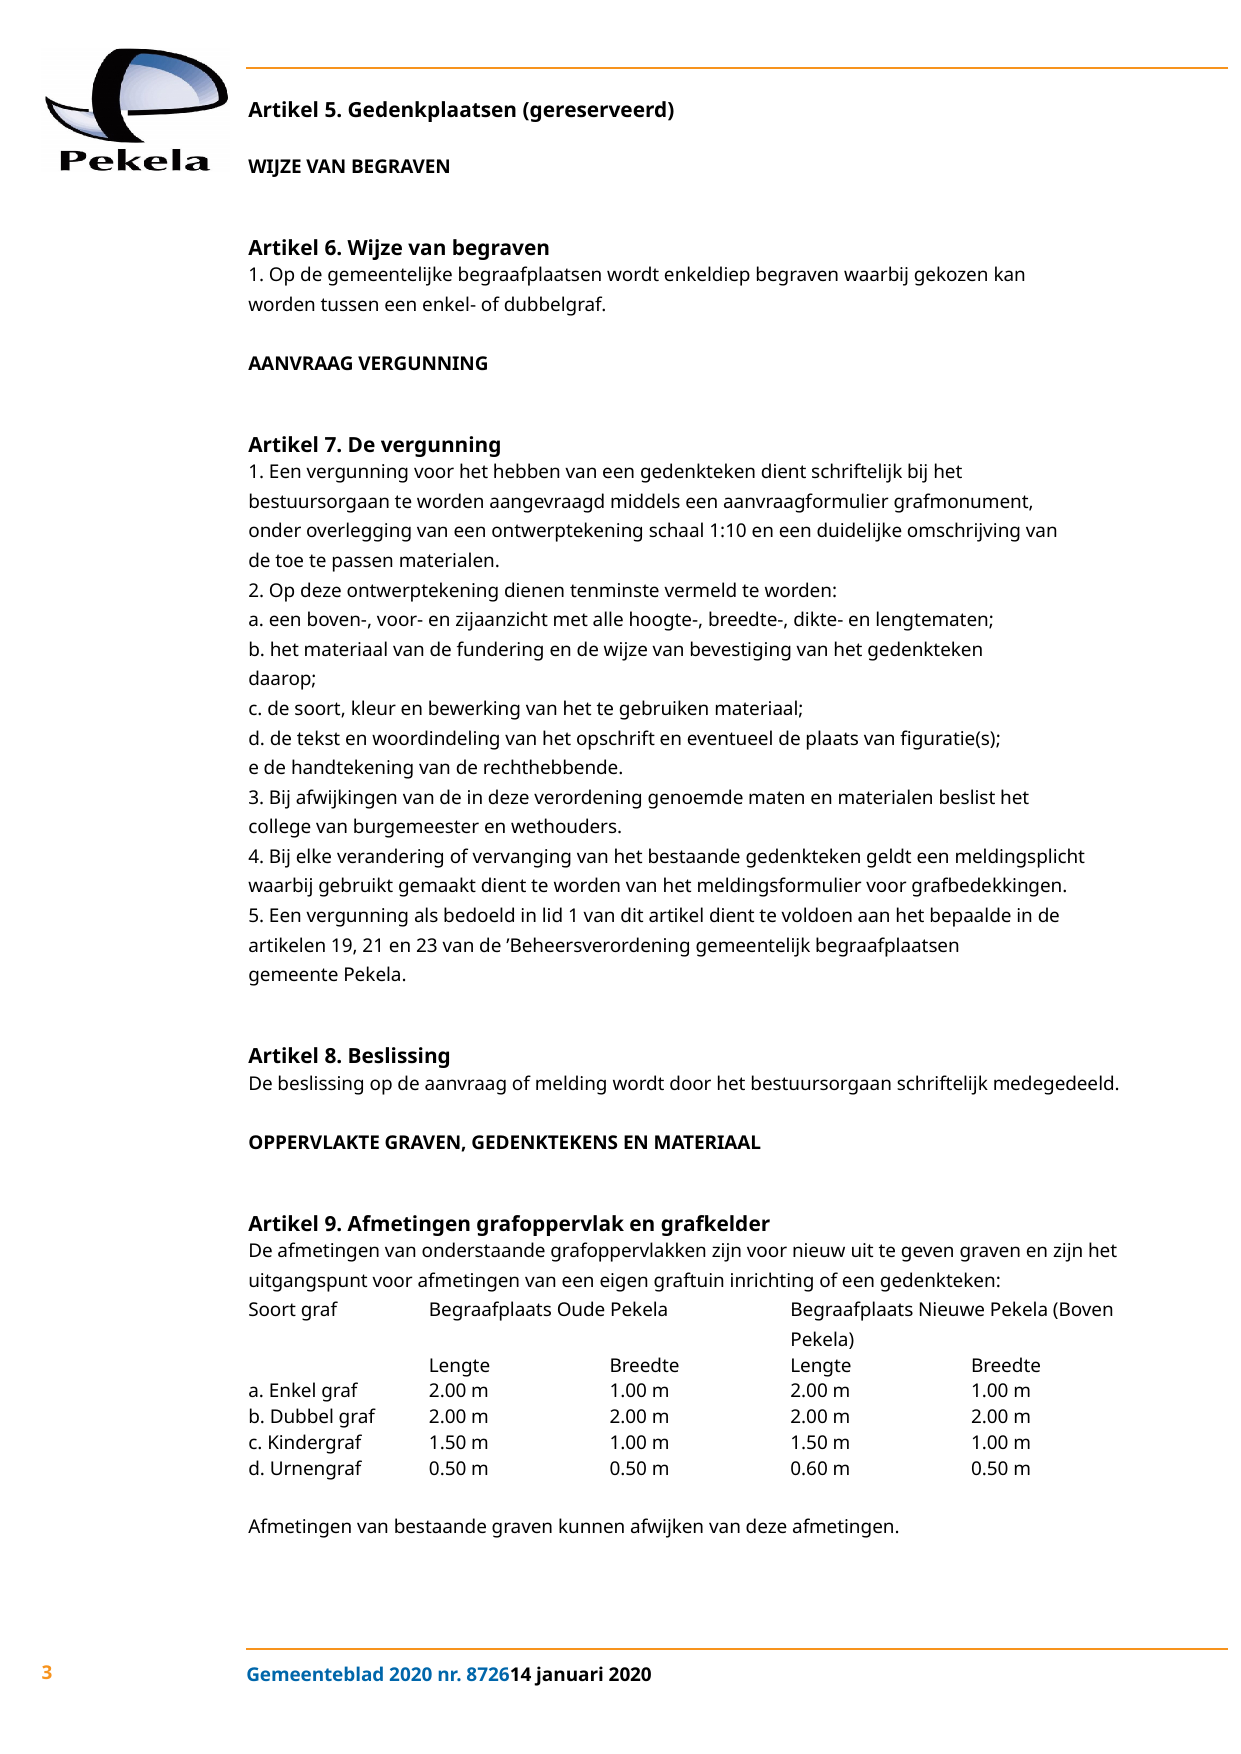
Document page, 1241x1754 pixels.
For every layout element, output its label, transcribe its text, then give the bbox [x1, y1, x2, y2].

table_cell Breedte [609, 1352, 790, 1378]
table_cell 1.50 m [790, 1429, 971, 1455]
picture [41, 47, 231, 172]
text 1. Op de gemeentelijke begraafplaatsen wordt enkeldiep begraven waarbij gekozen kan [248, 261, 1152, 287]
text e de handtekening van de rechthebbende. [248, 754, 1152, 780]
text 4. Bij elke verandering of vervanging van het bestaande gedenkteken geldt een meldingsplicht [248, 843, 1152, 869]
table_cell 2.00 m [971, 1404, 1152, 1429]
text Artikel 7. De vergunning [248, 430, 1152, 458]
table_cell 0.50 m [971, 1455, 1152, 1481]
text a. een boven-, voor- en zijaanzicht met alle hoogte-, breedte-, dikte- en lengtematen; [248, 606, 1152, 632]
table_cell 2.00 m [429, 1404, 609, 1429]
table_cell 1.00 m [971, 1429, 1152, 1455]
text d. de tekst en woordindeling van het opschrift en eventueel de plaats van figuratie(s); [248, 725, 1152, 750]
text college van burgemeester en wethouders. [248, 813, 1152, 839]
text de toe te passen materialen. [248, 547, 1152, 573]
text artikelen 19, 21 en 23 van de ’Beheersverordening gemeentelijk begraafplaatsen [248, 932, 1152, 957]
text Artikel 5. Gedenkplaatsen (gereserveerd) [248, 95, 1152, 123]
text b. het materiaal van de fundering en de wijze van bevestiging van het gedenkteken [248, 636, 1152, 662]
table_cell Breedte [971, 1352, 1152, 1378]
table_cell Lengte [429, 1352, 609, 1378]
text Artikel 9. Afmetingen grafoppervlak en grafkelder [248, 1209, 1152, 1237]
table_header Begraafplaats Oude Pekela [429, 1297, 790, 1352]
table_cell b. Dubbel graf [248, 1404, 429, 1429]
text De beslissing op de aanvraag of melding wordt door het bestuursorgaan schriftelijk medegedeeld. [248, 1070, 1152, 1096]
text 5. Een vergunning als bedoeld in lid 1 van dit artikel dient te voldoen aan het bepaalde in de [248, 902, 1152, 928]
table_cell [248, 1352, 429, 1378]
text 3. Bij afwijkingen van de in deze verordening genoemde maten en materialen beslist het [248, 784, 1152, 809]
text daarop; [248, 666, 1152, 691]
table_cell 1.00 m [609, 1429, 790, 1455]
table_cell d. Urnengraf [248, 1455, 429, 1481]
table_cell c. Kindergraf [248, 1429, 429, 1455]
text Artikel 6. Wijze van begraven [248, 233, 1152, 261]
table_cell 2.00 m [609, 1404, 790, 1429]
table_header Begraafplaats Nieuwe Pekela (Boven Pekela) [790, 1297, 1152, 1352]
text WIJZE VAN BEGRAVEN [248, 153, 1152, 178]
table_cell 2.00 m [790, 1378, 971, 1403]
text Afmetingen van bestaande graven kunnen afwijken van deze afmetingen. [248, 1513, 1152, 1539]
text gemeente Pekela. [248, 961, 1152, 987]
table_cell Lengte [790, 1352, 971, 1378]
text 2. Op deze ontwerptekening dienen tenminste vermeld te worden: [248, 577, 1152, 602]
text Artikel 8. Beslissing [248, 1041, 1152, 1070]
text onder overlegging van een ontwerptekening schaal 1:10 en een duidelijke omschrijving van [248, 518, 1152, 543]
table_cell 0.50 m [609, 1455, 790, 1481]
table_cell a. Enkel graf [248, 1378, 429, 1403]
text bestuursorgaan te worden aangevraagd middels een aanvraagformulier grafmonument, [248, 488, 1152, 514]
table_cell 1.00 m [609, 1378, 790, 1403]
table_cell 2.00 m [790, 1404, 971, 1429]
text De afmetingen van onderstaande grafoppervlakken zijn voor nieuw uit te geven graven en zijn het uitgangspunt voor afmetingen van een eigen graftuin inrichting of een gedenkteken: [248, 1237, 1152, 1293]
text AANVRAAG VERGUNNING [248, 350, 1152, 376]
table_cell 2.00 m [429, 1378, 609, 1403]
text OPPERVLAKTE GRAVEN, GEDENKTEKENS EN MATERIAAL [248, 1129, 1152, 1155]
table_cell 0.50 m [429, 1455, 609, 1481]
table_cell 1.50 m [429, 1429, 609, 1455]
text worden tussen een enkel- of dubbelgraf. [248, 291, 1152, 317]
text waarbij gebruikt gemaakt dient te worden van het meldingsformulier voor grafbedekkingen. [248, 873, 1152, 898]
table_header Soort graf [248, 1297, 429, 1352]
table_cell 1.00 m [971, 1378, 1152, 1403]
text 1. Een vergunning voor het hebben van een gedenkteken dient schriftelijk bij het [248, 458, 1152, 484]
text c. de soort, kleur en bewerking van het te gebruiken materiaal; [248, 695, 1152, 721]
table_cell 0.60 m [790, 1455, 971, 1481]
